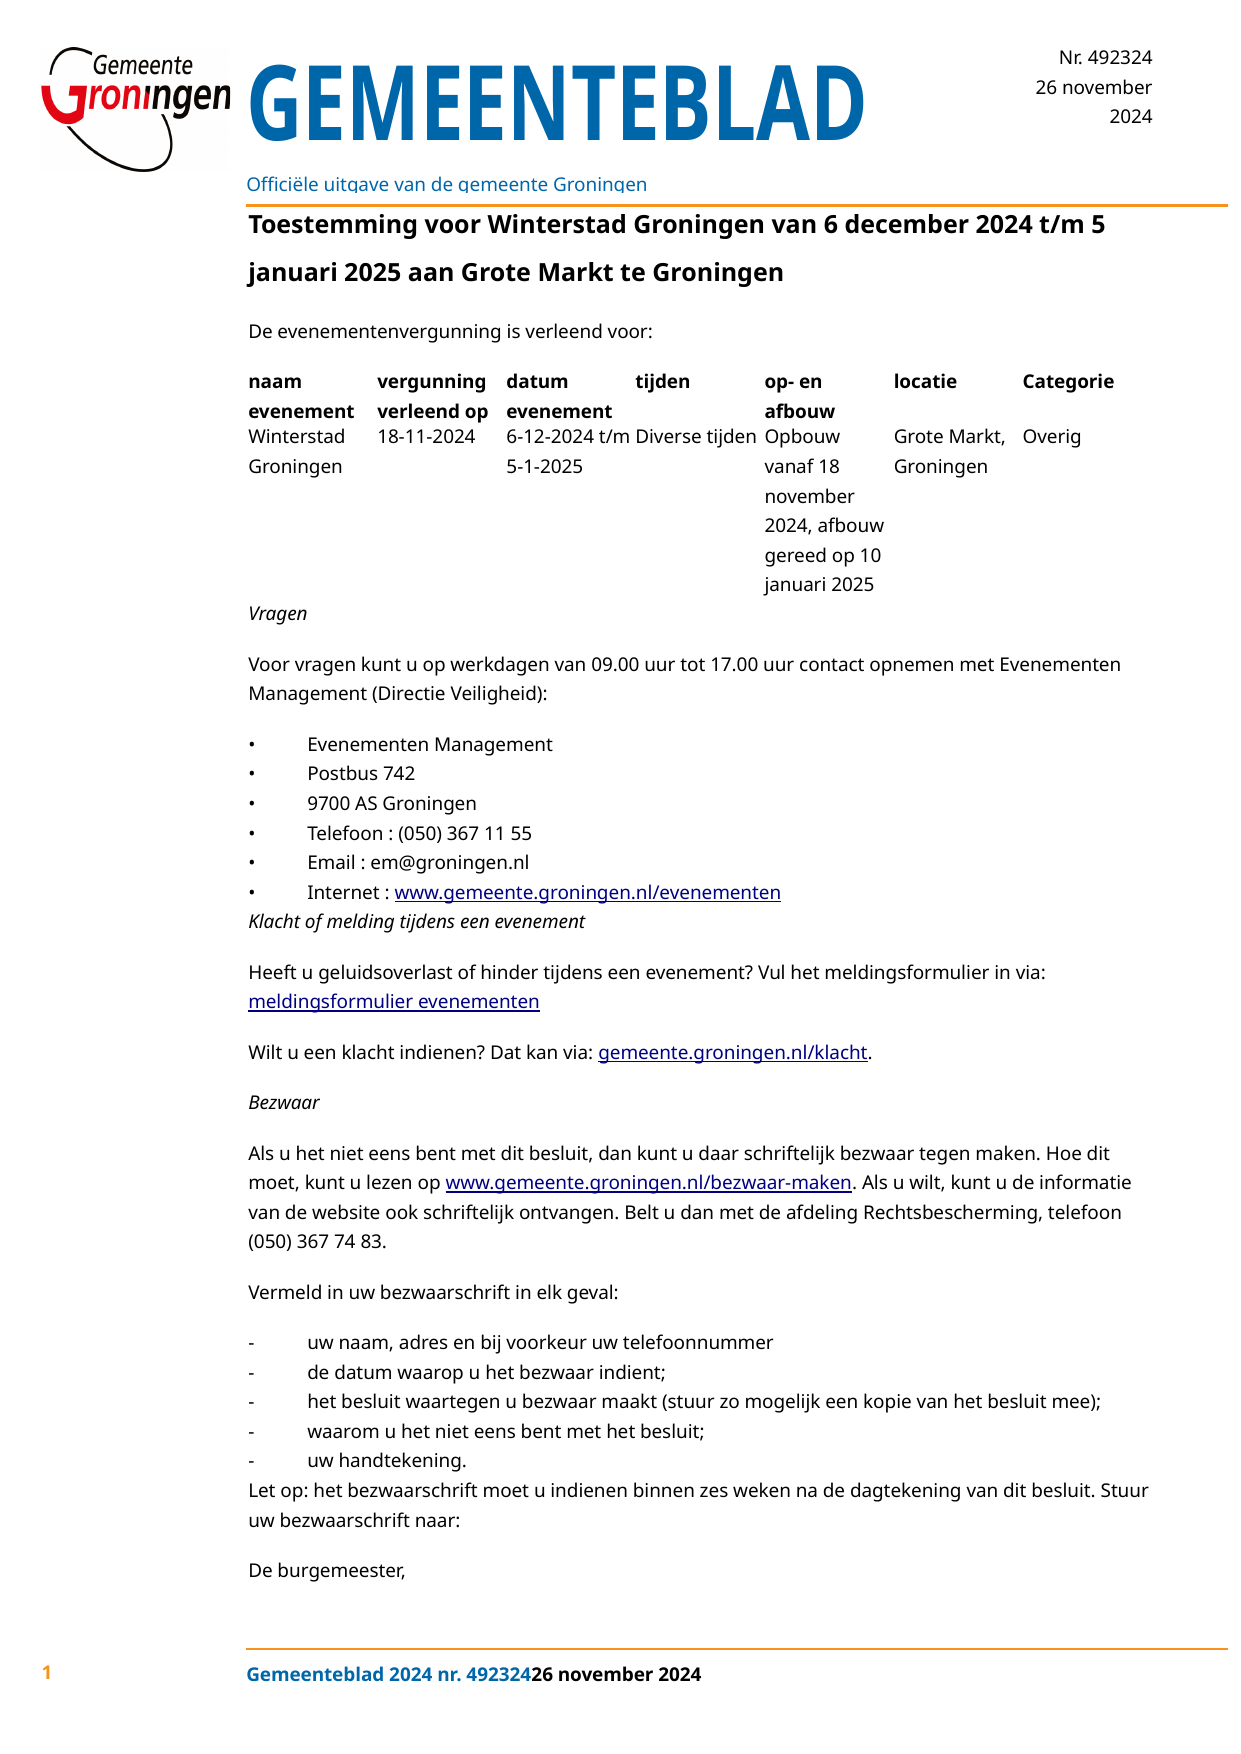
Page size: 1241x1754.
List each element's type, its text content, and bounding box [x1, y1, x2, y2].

text De evenementenvergunning is verleend voor: [248, 318, 1152, 344]
table_header vergunning verleend op [377, 369, 506, 424]
table_header Categorie [1023, 369, 1152, 424]
text De burgemeester, [248, 1557, 1152, 1583]
text Als u het niet eens bent met dit besluit, dan kunt u daar schriftelijk bezwaar tegen maken. Hoe dit moet, kunt u lezen op www.gemeente.groningen.nl/bezwaar-maken. Als u wilt, kunt u de informatie van de website ook schriftelijk ontvangen. Belt u dan met de afdeling Rechtsbescherming, telefoon (050) 367 74 83. [248, 1140, 1152, 1254]
list uw naam, adres en bij voorkeur uw telefoonnummer [248, 1329, 1152, 1355]
list Email : em@groningen.nl [248, 849, 1152, 875]
list Evenementen Management [248, 731, 1152, 757]
table_cell 6-12-2024 t/m 5-1-2025 [506, 424, 635, 597]
table_cell Winterstad Groningen [248, 424, 377, 597]
text Wilt u een klacht indienen? Dat kan via: gemeente.groningen.nl/klacht. [248, 1039, 1152, 1065]
text Toestemming voor Winterstad Groningen van 6 december 2024 t/m 5 januari 2025 aan Grote Markt te Groningen [248, 207, 1152, 288]
list waarom u het niet eens bent met het besluit; [248, 1418, 1152, 1444]
table_cell Diverse tijden [635, 424, 764, 597]
text Klacht of melding tijdens een evenement [248, 908, 1152, 934]
list 9700 AS Groningen [248, 790, 1152, 816]
text Voor vragen kunt u op werkdagen van 09.00 uur tot 17.00 uur contact opnemen met Evenementen Management (Directie Veiligheid): [248, 651, 1152, 706]
table_header op- en afbouw [764, 369, 893, 424]
list de datum waarop u het bezwaar indient; [248, 1359, 1152, 1385]
list Postbus 742 [248, 761, 1152, 786]
list Internet : www.gemeente.groningen.nl/evenementen [248, 879, 1152, 905]
table_header locatie [894, 369, 1022, 424]
table_cell Overig [1023, 424, 1152, 597]
table_cell Opbouw vanaf 18 november 2024, afbouw gereed op 10 januari 2025 [764, 424, 893, 597]
table_header tijden [635, 369, 764, 424]
list Telefoon : (050) 367 11 55 [248, 820, 1152, 846]
list het besluit waartegen u bezwaar maakt (stuur zo mogelijk een kopie van het besluit mee); [248, 1388, 1152, 1414]
text Heeft u geluidsoverlast of hinder tijdens een evenement? Vul het meldingsformulier in via: meldingsformulier evenementen [248, 959, 1152, 1014]
table_cell 18-11-2024 [377, 424, 506, 597]
table_cell Grote Markt, Groningen [894, 424, 1022, 597]
table_header naam evenement [248, 369, 377, 424]
picture [41, 47, 231, 172]
text Bezwaar [248, 1089, 1152, 1115]
text Vragen [248, 601, 1152, 626]
text Let op: het bezwaarschrift moet u indienen binnen zes weken na de dagtekening van dit besluit. Stuur uw bezwaarschrift naar: [248, 1477, 1152, 1533]
text Vermeld in uw bezwaarschrift in elk geval: [248, 1279, 1152, 1305]
table_header datum evenement [506, 369, 635, 424]
list uw handtekening. [248, 1448, 1152, 1473]
